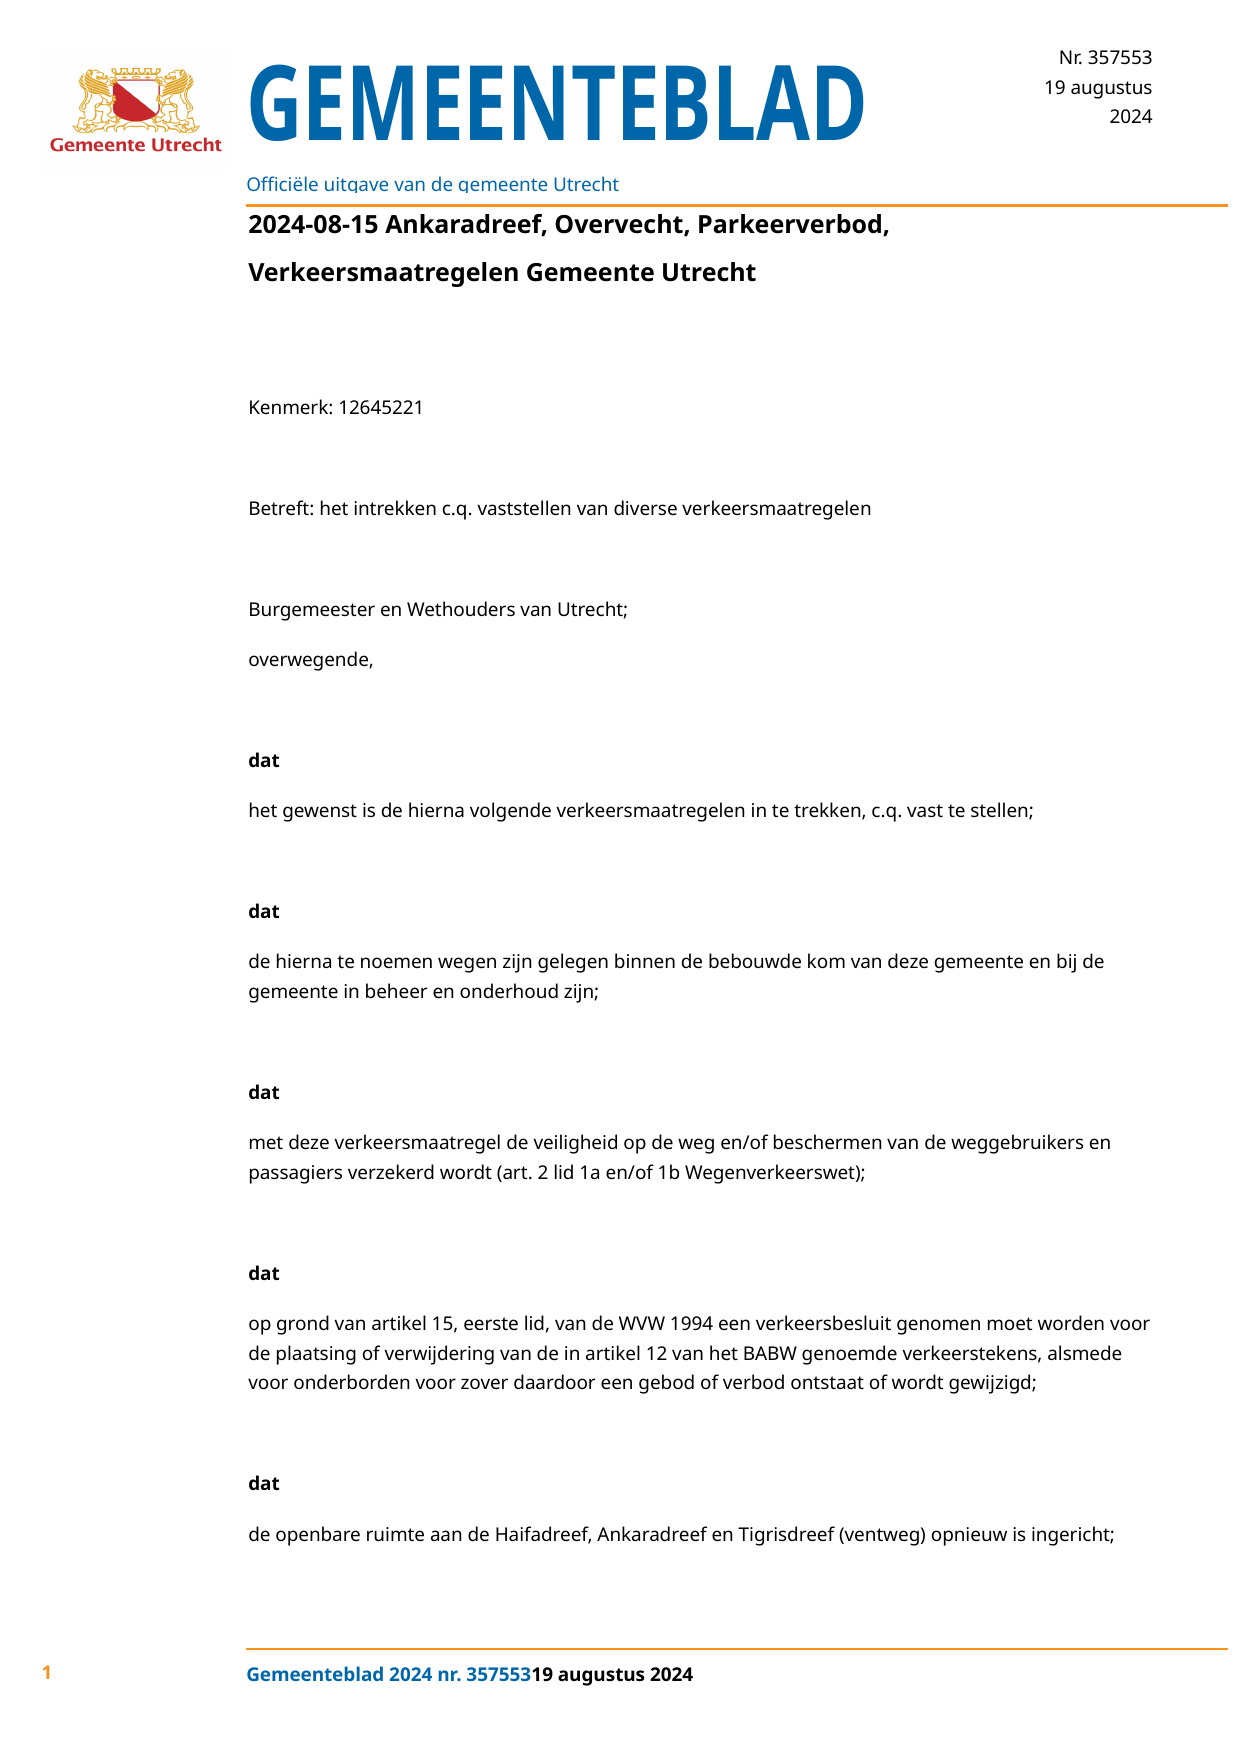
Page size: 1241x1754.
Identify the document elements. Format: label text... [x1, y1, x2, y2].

picture [41, 47, 231, 172]
text dat [248, 747, 1152, 773]
text Kenmerk: 12645221 [248, 394, 1152, 420]
text met deze verkeersmaatregel de veiligheid op de weg en/of beschermen van de weggebruikers en passagiers verzekerd wordt (art. 2 lid 1a en/of 1b Wegenverkeerswet); [248, 1129, 1152, 1185]
text dat [248, 1079, 1152, 1105]
text 2024-08-15 Ankaradreef, Overvecht, Parkeerverbod, Verkeersmaatregelen Gemeente Utrecht [248, 207, 1152, 288]
text de hierna te noemen wegen zijn gelegen binnen de bebouwde kom van deze gemeente en bij de gemeente in beheer en onderhoud zijn; [248, 949, 1152, 1004]
text overwegende, [248, 646, 1152, 672]
text de openbare ruimte aan de Haifadreef, Ankaradreef en Tigrisdreef (ventweg) opnieuw is ingericht; [248, 1521, 1152, 1546]
text op grond van artikel 15, eerste lid, van de WVW 1994 een verkeersbesluit genomen moet worden voor de plaatsing of verwijdering van de in artikel 12 van het BABW genoemde verkeerstekens, alsmede voor onderborden voor zover daardoor een gebod of verbod ontstaat of wordt gewijzigd; [248, 1310, 1152, 1395]
text Burgemeester en Wethouders van Utrecht; [248, 596, 1152, 621]
text dat [248, 1260, 1152, 1286]
text dat [248, 898, 1152, 924]
text Betreft: het intrekken c.q. vaststellen van diverse verkeersmaatregelen [248, 495, 1152, 521]
text dat [248, 1470, 1152, 1496]
text het gewenst is de hierna volgende verkeersmaatregelen in te trekken, c.q. vast te stellen; [248, 797, 1152, 823]
